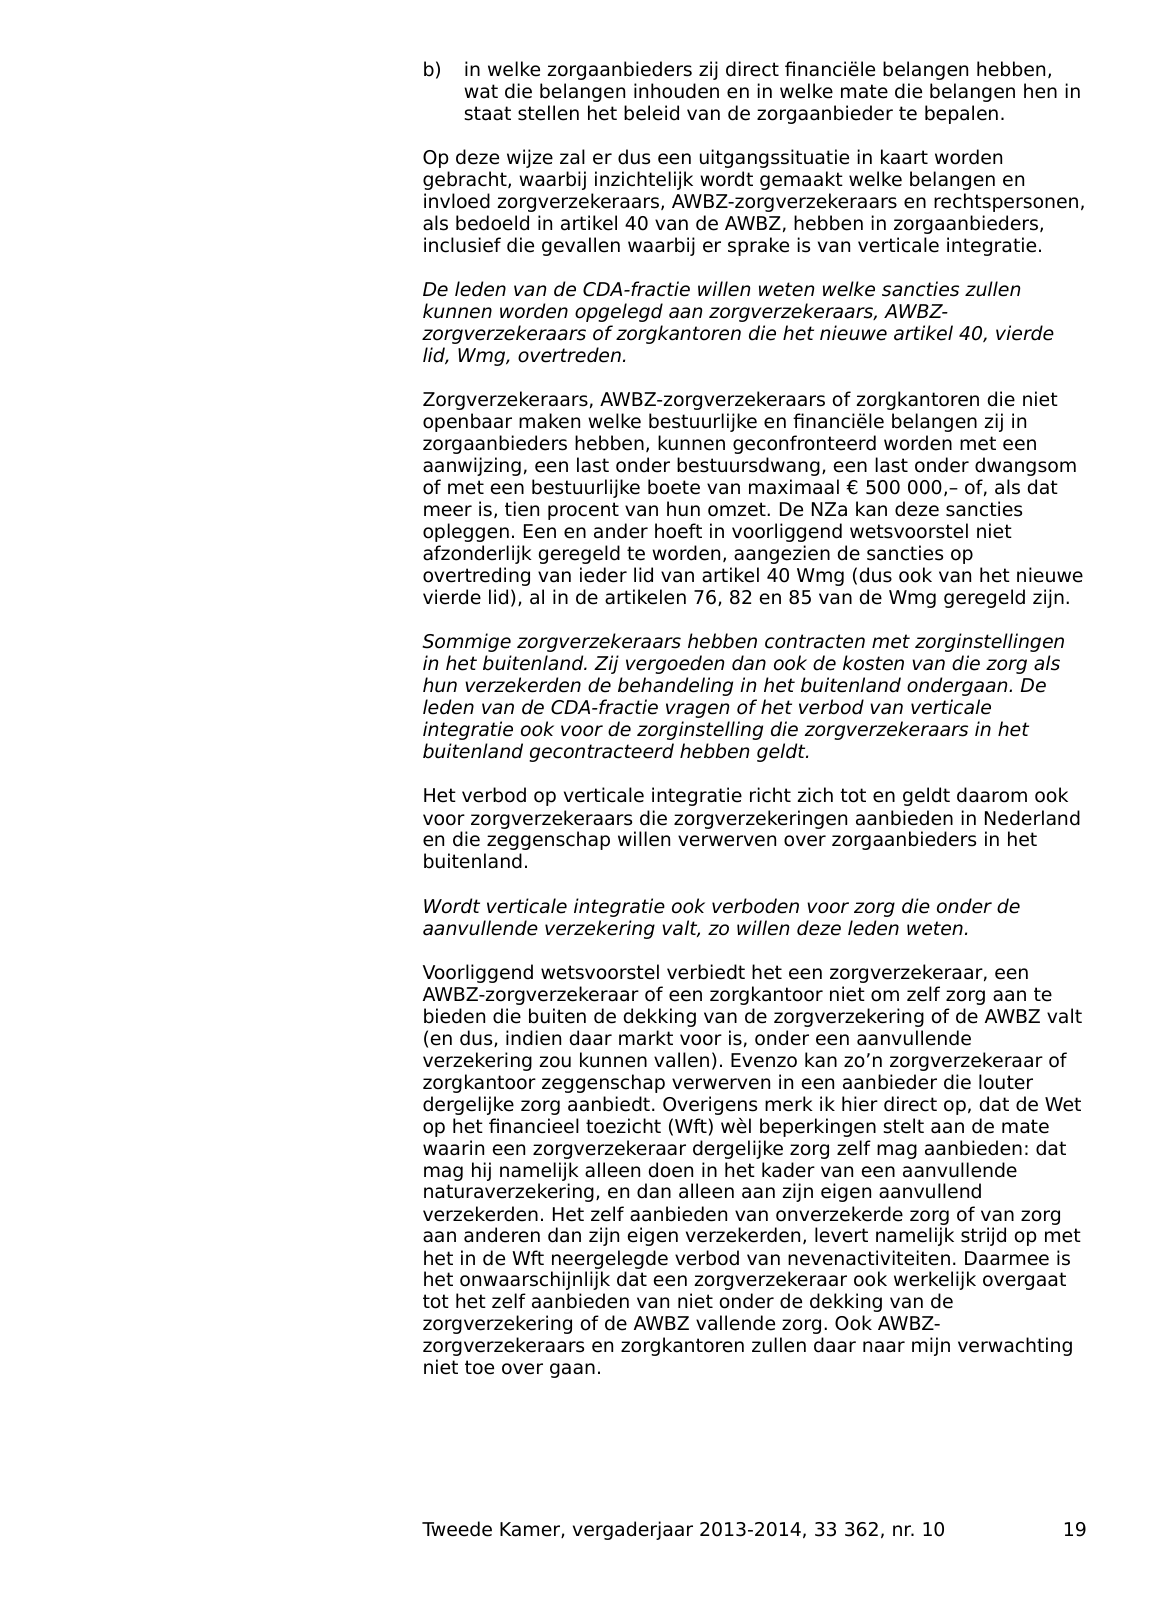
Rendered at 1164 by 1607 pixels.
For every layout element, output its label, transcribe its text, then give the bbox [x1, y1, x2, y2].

text Wordt verticale integratie ook verboden voor zorg die onder de aanvullende verzekering valt, zo willen deze leden weten. [422, 896, 1087, 939]
text Het verbod op verticale integratie richt zich tot en geldt daarom ook voor zorgverzekeraars die zorgverzekeringen aanbieden in Nederland en die zeggenschap willen verwerven over zorgaanbieders in het buitenland. [422, 785, 1087, 873]
text De leden van de CDA-fractie willen weten welke sancties zullen kunnen worden opgelegd aan zorgverzekeraars, AWBZ-zorgverzekeraars of zorgkantoren die het nieuwe artikel 40, vierde lid, Wmg, overtreden. [422, 279, 1087, 367]
text Op deze wijze zal er dus een uitgangssituatie in kaart worden gebracht, waarbij inzichtelijk wordt gemaakt welke belangen en invloed zorgverzekeraars, AWBZ-zorgverzekeraars en rechtspersonen, als bedoeld in artikel 40 van de AWBZ, hebben in zorgaanbieders, inclusief die gevallen waarbij er sprake is van verticale integratie. [422, 147, 1087, 257]
text Zorgverzekeraars, AWBZ-zorgverzekeraars of zorgkantoren die niet openbaar maken welke bestuurlijke en financiële belangen zij in zorgaanbieders hebben, kunnen geconfronteerd worden met een aanwijzing, een last onder bestuursdwang, een last onder dwangsom of met een bestuurlijke boete van maximaal € 500 000,– of, als dat meer is, tien procent van hun omzet. De NZa kan deze sancties opleggen. Een en ander hoeft in voorliggend wetsvoorstel niet afzonderlijk geregeld te worden, aangezien de sancties op overtreding van ieder lid van artikel 40 Wmg (dus ook van het nieuwe vierde lid), al in de artikelen 76, 82 en 85 van de Wmg geregeld zijn. [422, 389, 1087, 609]
text Voorliggend wetsvoorstel verbiedt het een zorgverzekeraar, een AWBZ-zorgverzekeraar of een zorgkantoor niet om zelf zorg aan te bieden die buiten de dekking van de zorgverzekering of de AWBZ valt (en dus, indien daar markt voor is, onder een aanvullende verzekering zou kunnen vallen). Evenzo kan zo’n zorgverzekeraar of zorgkantoor zeggenschap verwerven in een aanbieder die louter dergelijke zorg aanbiedt. Overigens merk ik hier direct op, dat de Wet op het financieel toezicht (Wft) wèl beperkingen stelt aan de mate waarin een zorgverzekeraar dergelijke zorg zelf mag aanbieden: dat mag hij namelijk alleen doen in het kader van een aanvullende naturaverzekering, en dan alleen aan zijn eigen aanvullend verzekerden. Het zelf aanbieden van onverzekerde zorg of van zorg aan anderen dan zijn eigen verzekerden, levert namelijk strijd op met het in de Wft neergelegde verbod van nevenactiviteiten. Daarmee is het onwaarschijnlijk dat een zorgverzekeraar ook werkelijk overgaat tot het zelf aanbieden van niet onder de dekking van de zorgverzekering of de AWBZ vallende zorg. Ook AWBZ-zorgverzekeraars en zorgkantoren zullen daar naar mijn verwachting niet toe over gaan. [422, 962, 1087, 1379]
text b) in welke zorgaanbieders zij direct financiële belangen hebben, wat die belangen inhouden en in welke mate die belangen hen in staat stellen het beleid van de zorgaanbieder te bepalen. [422, 59, 1087, 125]
text Sommige zorgverzekeraars hebben contracten met zorginstellingen in het buitenland. Zij vergoeden dan ook de kosten van die zorg als hun verzekerden de behandeling in het buitenland ondergaan. De leden van de CDA-fractie vragen of het verbod van verticale integratie ook voor de zorginstelling die zorgverzekeraars in het buitenland gecontracteerd hebben geldt. [422, 631, 1087, 763]
